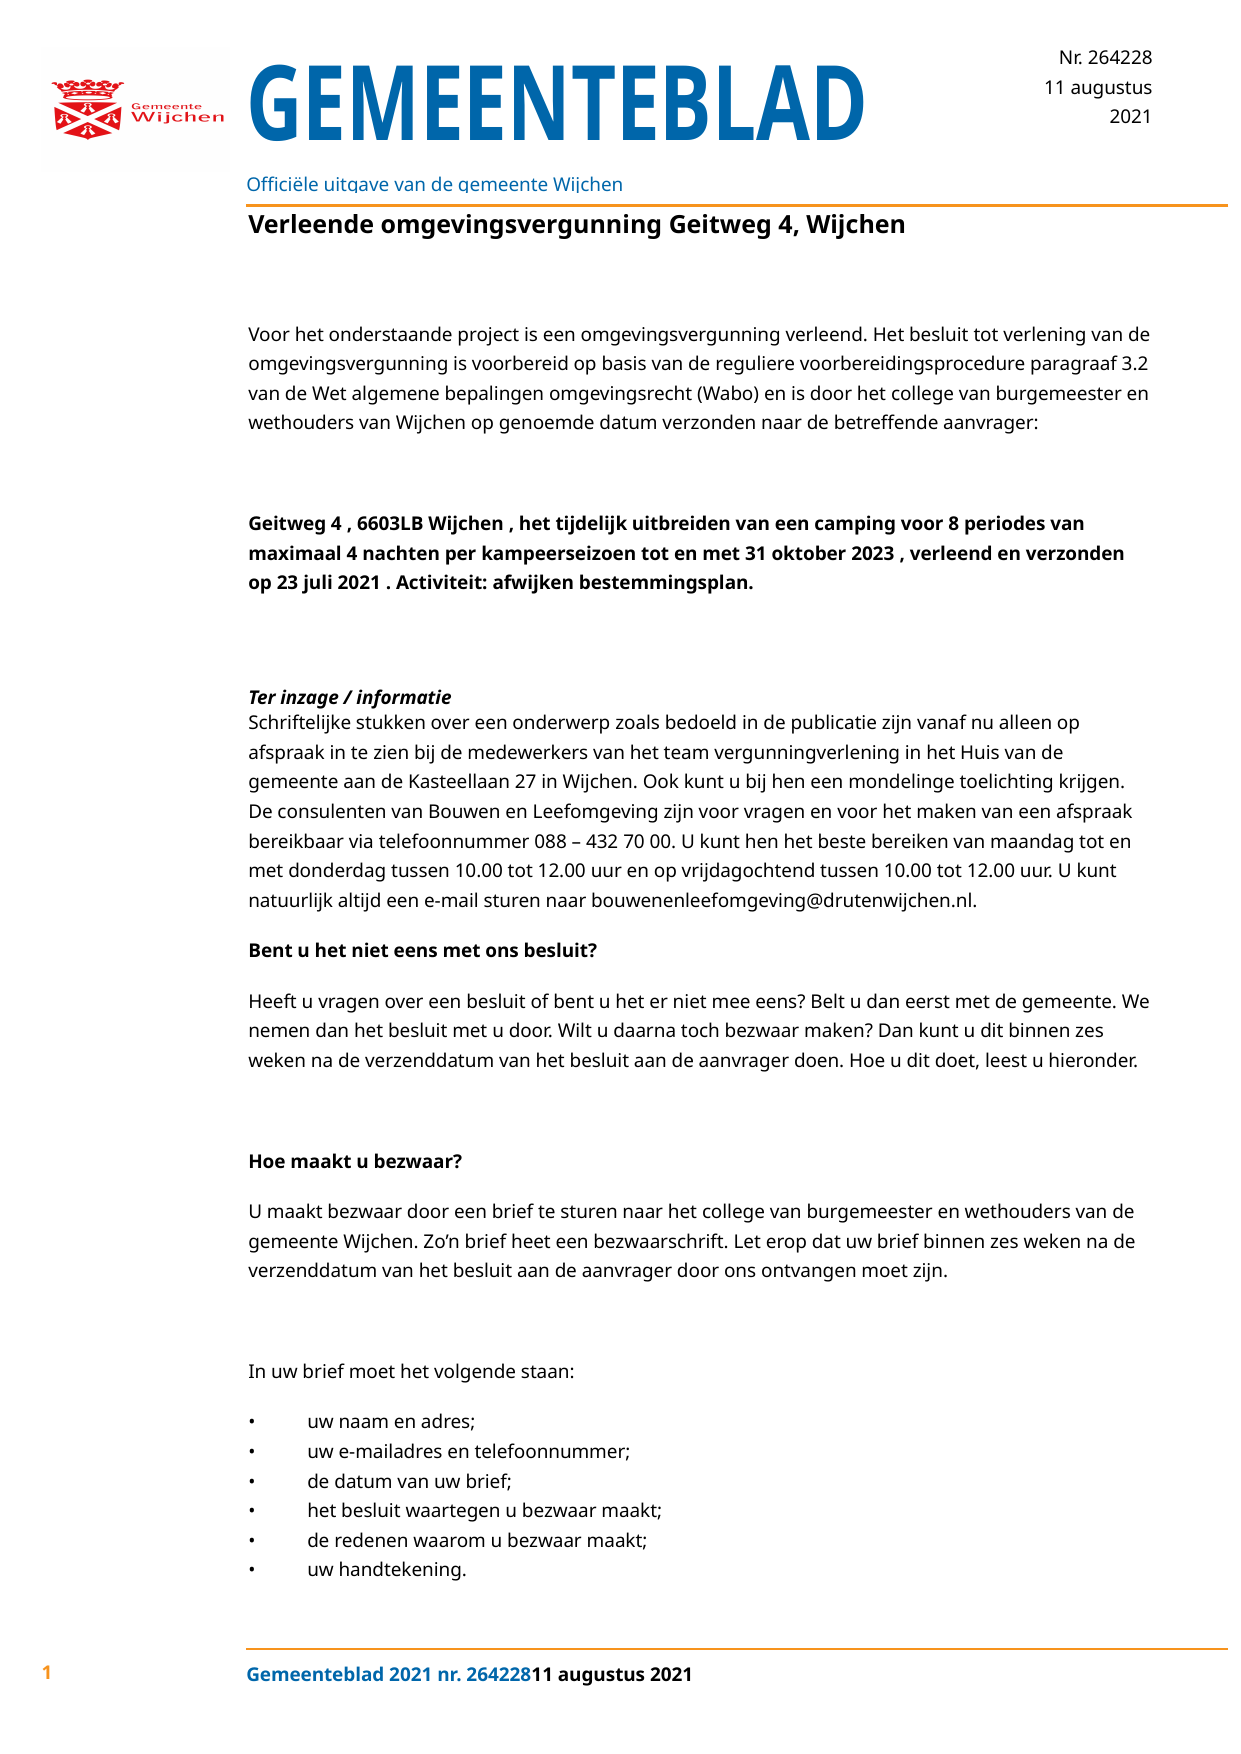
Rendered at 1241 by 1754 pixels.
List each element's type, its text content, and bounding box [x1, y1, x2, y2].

text Voor het onderstaande project is een omgevingsvergunning verleend. Het besluit tot verlening van de omgevingsvergunning is voorbereid op basis van de reguliere voorbereidingsprocedure paragraaf 3.2 van de Wet algemene bepalingen omgevingsrecht (Wabo) en is door het college van burgemeester en wethouders van Wijchen op genoemde datum verzonden naar de betreffende aanvrager: [248, 321, 1152, 435]
list uw naam en adres; [248, 1409, 1152, 1434]
text Heeft u vragen over een besluit of bent u het er niet mee eens? Belt u dan eerst met de gemeente. We nemen dan het besluit met u door. Wilt u daarna toch bezwaar maken? Dan kunt u dit binnen zes weken na de verzenddatum van het besluit aan de aanvrager doen. Hoe u dit doet, leest u hieronder. [248, 988, 1152, 1073]
text Verleende omgevingsvergunning Geitweg 4, Wijchen [248, 207, 1152, 241]
list uw e-mailadres en telefoonnummer; [248, 1438, 1152, 1464]
list de datum van uw brief; [248, 1468, 1152, 1494]
text In uw brief moet het volgende staan: [248, 1358, 1152, 1384]
list uw handtekening. [248, 1557, 1152, 1582]
text Ter inzage / informatie [248, 684, 1152, 709]
picture [41, 47, 231, 172]
list het besluit waartegen u bezwaar maakt; [248, 1497, 1152, 1523]
text Bent u het niet eens met ons besluit? [248, 937, 1152, 963]
text U maakt bezwaar door een brief te sturen naar het college van burgemeester en wethouders van de gemeente Wijchen. Zo’n brief heet een bezwaarschrift. Let erop dat uw brief binnen zes weken na de verzenddatum van het besluit aan de aanvrager door ons ontvangen moet zijn. [248, 1198, 1152, 1283]
text Hoe maakt u bezwaar? [248, 1148, 1152, 1174]
text Geitweg 4 , 6603LB Wijchen , het tijdelijk uitbreiden van een camping voor 8 periodes van maximaal 4 nachten per kampeerseizoen tot en met 31 oktober 2023 , verleend en verzonden op 23 juli 2021 . Activiteit: afwijken bestemmingsplan. [248, 510, 1152, 595]
list de redenen waarom u bezwaar maakt; [248, 1527, 1152, 1553]
text Schriftelijke stukken over een onderwerp zoals bedoeld in de publicatie zijn vanaf nu alleen op afspraak in te zien bij de medewerkers van het team vergunningverlening in het Huis van de gemeente aan de Kasteellaan 27 in Wijchen. Ook kunt u bij hen een mondelinge toelichting krijgen. De consulenten van Bouwen en Leefomgeving zijn voor vragen en voor het maken van een afspraak bereikbaar via telefoonnummer 088 – 432 70 00. U kunt hen het beste bereiken van maandag tot en met donderdag tussen 10.00 tot 12.00 uur en op vrijdagochtend tussen 10.00 tot 12.00 uur. U kunt natuurlijk altijd een e-mail sturen naar bouwenenleefomgeving@drutenwijchen.nl. [248, 709, 1152, 913]
